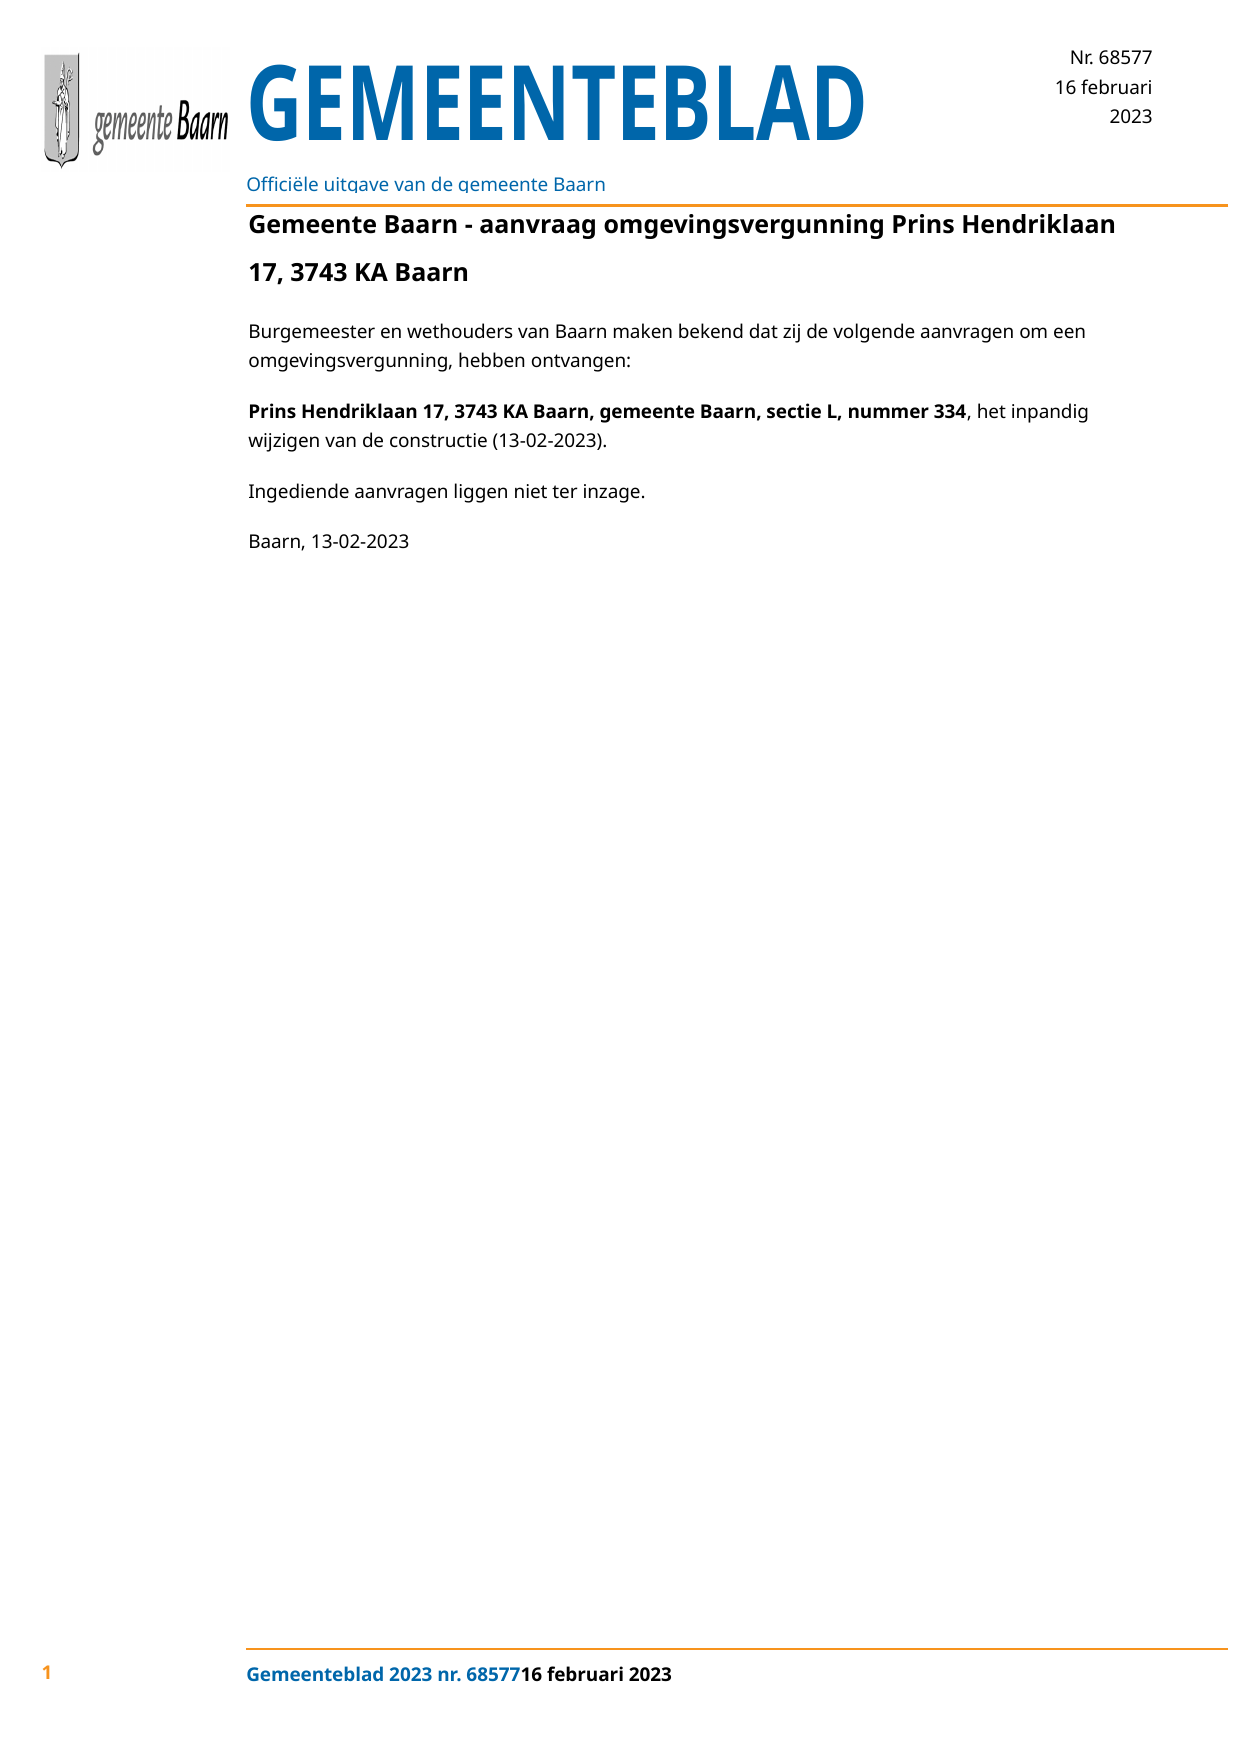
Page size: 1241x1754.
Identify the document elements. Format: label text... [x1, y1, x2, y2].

text Gemeente Baarn - aanvraag omgevingsvergunning Prins Hendriklaan 17, 3743 KA Baarn [248, 207, 1152, 288]
text Baarn, 13-02-2023 [248, 528, 1152, 554]
text Burgemeester en wethouders van Baarn maken bekend dat zij de volgende aanvragen om een omgevingsvergunning, hebben ontvangen: [248, 318, 1152, 373]
picture [41, 47, 231, 172]
text Prins Hendriklaan 17, 3743 KA Baarn, gemeente Baarn, sectie L, nummer 334, het inpandig wijzigen van de constructie (13-02-2023). [248, 398, 1152, 453]
text Ingediende aanvragen liggen niet ter inzage. [248, 478, 1152, 504]
